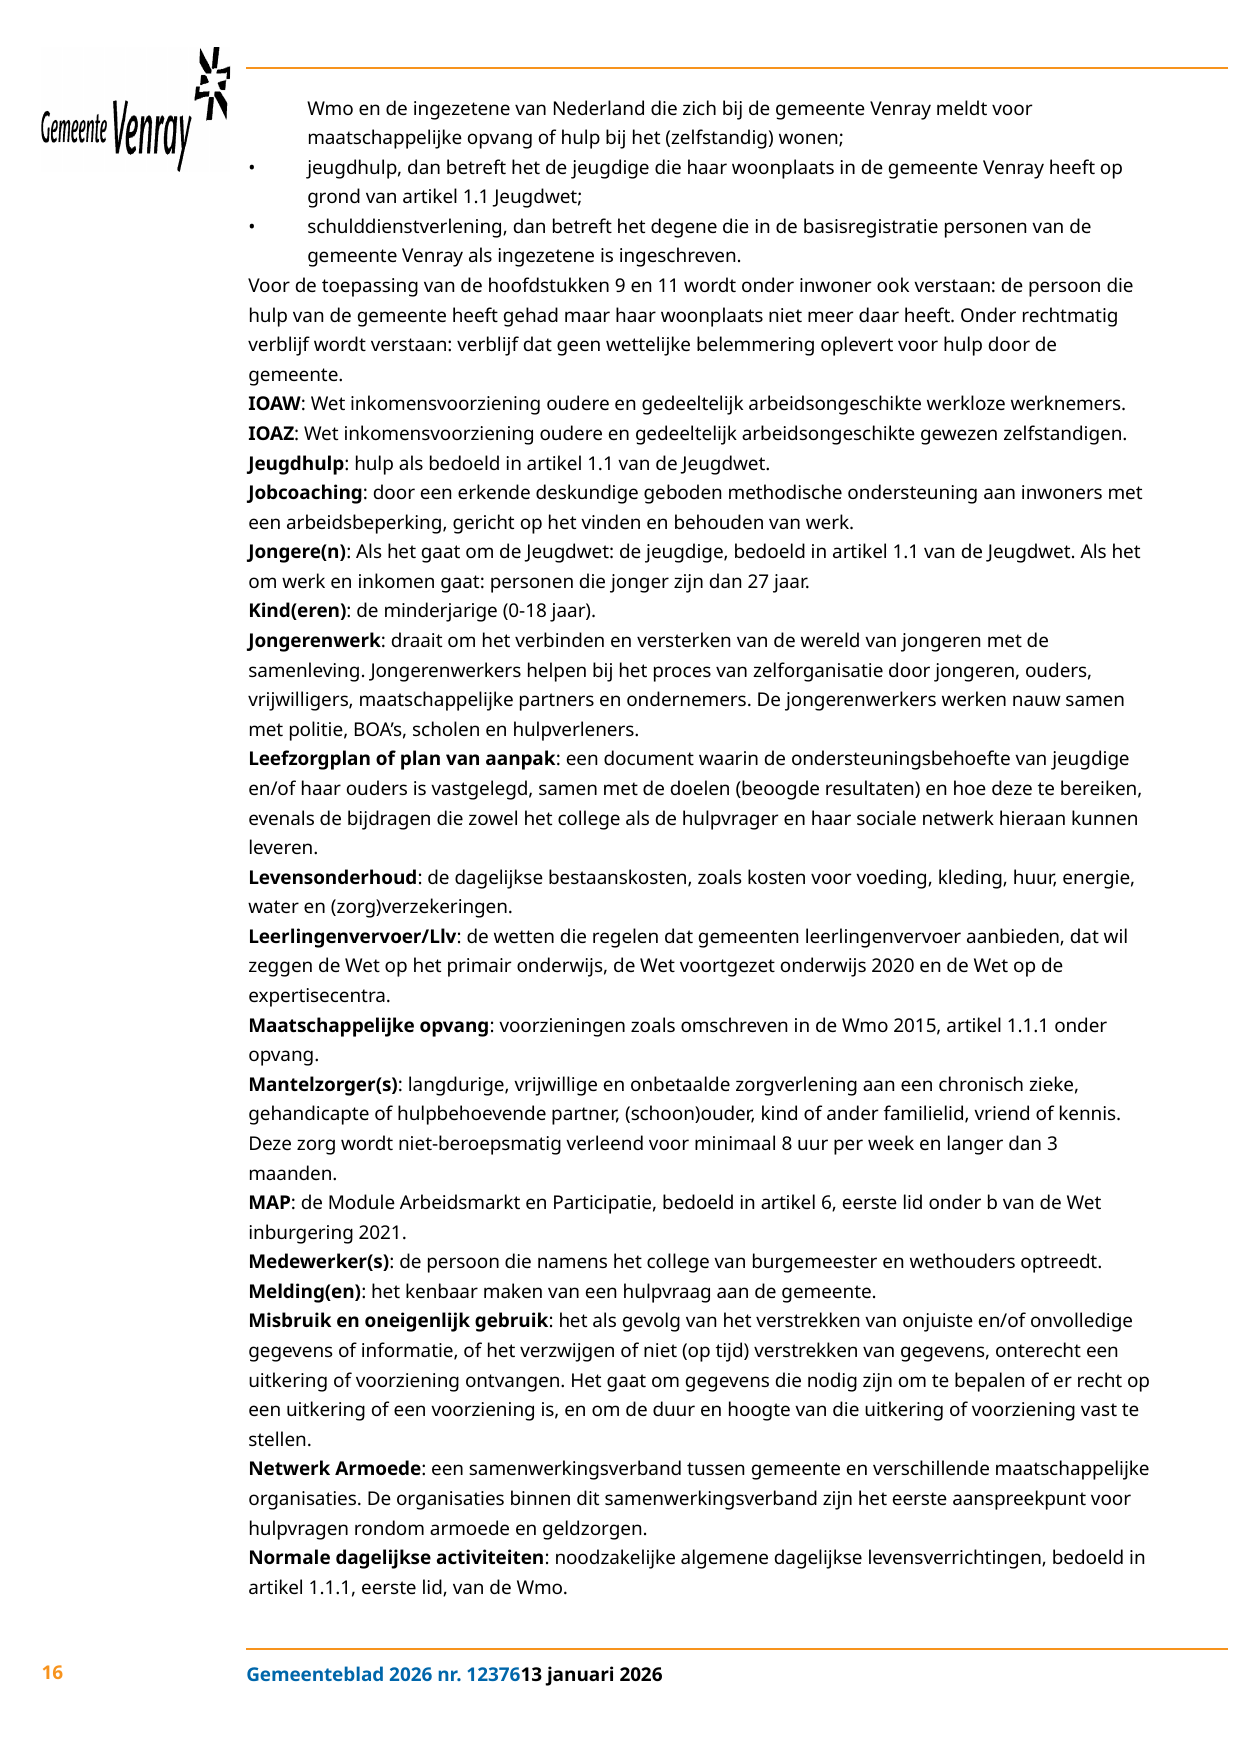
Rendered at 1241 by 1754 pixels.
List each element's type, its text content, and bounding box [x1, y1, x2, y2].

text Normale dagelijkse activiteiten: noodzakelijke algemene dagelijkse levensverrichtingen, bedoeld in artikel 1.1.1, eerste lid, van de Wmo. [248, 1544, 1152, 1600]
list jeugdhulp, dan betreft het de jeugdige die haar woonplaats in de gemeente Venray heeft op grond van artikel 1.1 Jeugdwet; [248, 154, 1152, 209]
text Netwerk Armoede: een samenwerkingsverband tussen gemeente en verschillende maatschappelijke organisaties. De organisaties binnen dit samenwerkingsverband zijn het eerste aanspreekpunt voor hulpvragen rondom armoede en geldzorgen. [248, 1456, 1152, 1541]
text Maatschappelijke opvang: voorzieningen zoals omschreven in de Wmo 2015, artikel 1.1.1 onder opvang. [248, 1012, 1152, 1067]
text Medewerker(s): de persoon die namens het college van burgemeester en wethouders optreedt. [248, 1248, 1152, 1274]
text IOAW: Wet inkomensvoorziening oudere en gedeeltelijk arbeidsongeschikte werkloze werknemers. [248, 391, 1152, 416]
text IOAZ: Wet inkomensvoorziening oudere en gedeeltelijk arbeidsongeschikte gewezen zelfstandigen. [248, 420, 1152, 446]
picture [41, 47, 231, 172]
text Jeugdhulp: hulp als bedoeld in artikel 1.1 van de Jeugdwet. [248, 450, 1152, 476]
text Mantelzorger(s): langdurige, vrijwillige en onbetaalde zorgverlening aan een chronisch zieke, gehandicapte of hulpbehoevende partner, (schoon)ouder, kind of ander familielid, vriend of kennis. Deze zorg wordt niet-beroepsmatig verleend voor minimaal 8 uur per week en langer dan 3 maanden. [248, 1071, 1152, 1186]
text Jongerenwerk: draait om het verbinden en versterken van de wereld van jongeren met de samenleving. Jongerenwerkers helpen bij het proces van zelforganisatie door jongeren, ouders, vrijwilligers, maatschappelijke partners en ondernemers. De jongerenwerkers werken nauw samen met politie, BOA’s, scholen en hulpverleners. [248, 627, 1152, 742]
text Jobcoaching: door een erkende deskundige geboden methodische ondersteuning aan inwoners met een arbeidsbeperking, gericht op het vinden en behouden van werk. [248, 479, 1152, 535]
text Misbruik en oneigenlijk gebruik: het als gevolg van het verstrekken van onjuiste en/of onvolledige gegevens of informatie, of het verzwijgen of niet (op tijd) verstrekken van gegevens, onterecht een uitkering of voorziening ontvangen. Het gaat om gegevens die nodig zijn om te bepalen of er recht op een uitkering of een voorziening is, en om de duur en hoogte van die uitkering of voorziening vast te stellen. [248, 1308, 1152, 1452]
text Kind(eren): de minderjarige (0-18 jaar). [248, 598, 1152, 623]
text MAP: de Module Arbeidsmarkt en Participatie, bedoeld in artikel 6, eerste lid onder b van de Wet inburgering 2021. [248, 1189, 1152, 1245]
text Leefzorgplan of plan van aanpak: een document waarin de ondersteuningsbehoefte van jeugdige en/of haar ouders is vastgelegd, samen met de doelen (beoogde resultaten) en hoe deze te bereiken, evenals de bijdragen die zowel het college als de hulpvrager en haar sociale netwerk hieraan kunnen leveren. [248, 746, 1152, 860]
text Jongere(n): Als het gaat om de Jeugdwet: de jeugdige, bedoeld in artikel 1.1 van de Jeugdwet. Als het om werk en inkomen gaat: personen die jonger zijn dan 27 jaar. [248, 538, 1152, 594]
text Leerlingenvervoer/Llv: de wetten die regelen dat gemeenten leerlingenvervoer aanbieden, dat wil zeggen de Wet op het primair onderwijs, de Wet voortgezet onderwijs 2020 en de Wet op de expertisecentra. [248, 923, 1152, 1008]
list schulddienstverlening, dan betreft het degene die in de basisregistratie personen van de gemeente Venray als ingezetene is ingeschreven. [248, 213, 1152, 268]
text Melding(en): het kenbaar maken van een hulpvraag aan de gemeente. [248, 1278, 1152, 1304]
text Voor de toepassing van de hoofdstukken 9 en 11 wordt onder inwoner ook verstaan: de persoon die hulp van de gemeente heeft gehad maar haar woonplaats niet meer daar heeft. Onder rechtmatig verblijf wordt verstaan: verblijf dat geen wettelijke belemmering oplevert voor hulp door de gemeente. [248, 272, 1152, 387]
list Wmo en de ingezetene van Nederland die zich bij de gemeente Venray meldt voor maatschappelijke opvang of hulp bij het (zelfstandig) wonen; [248, 95, 1152, 150]
text Levensonderhoud: de dagelijkse bestaanskosten, zoals kosten voor voeding, kleding, huur, energie, water en (zorg)verzekeringen. [248, 864, 1152, 919]
